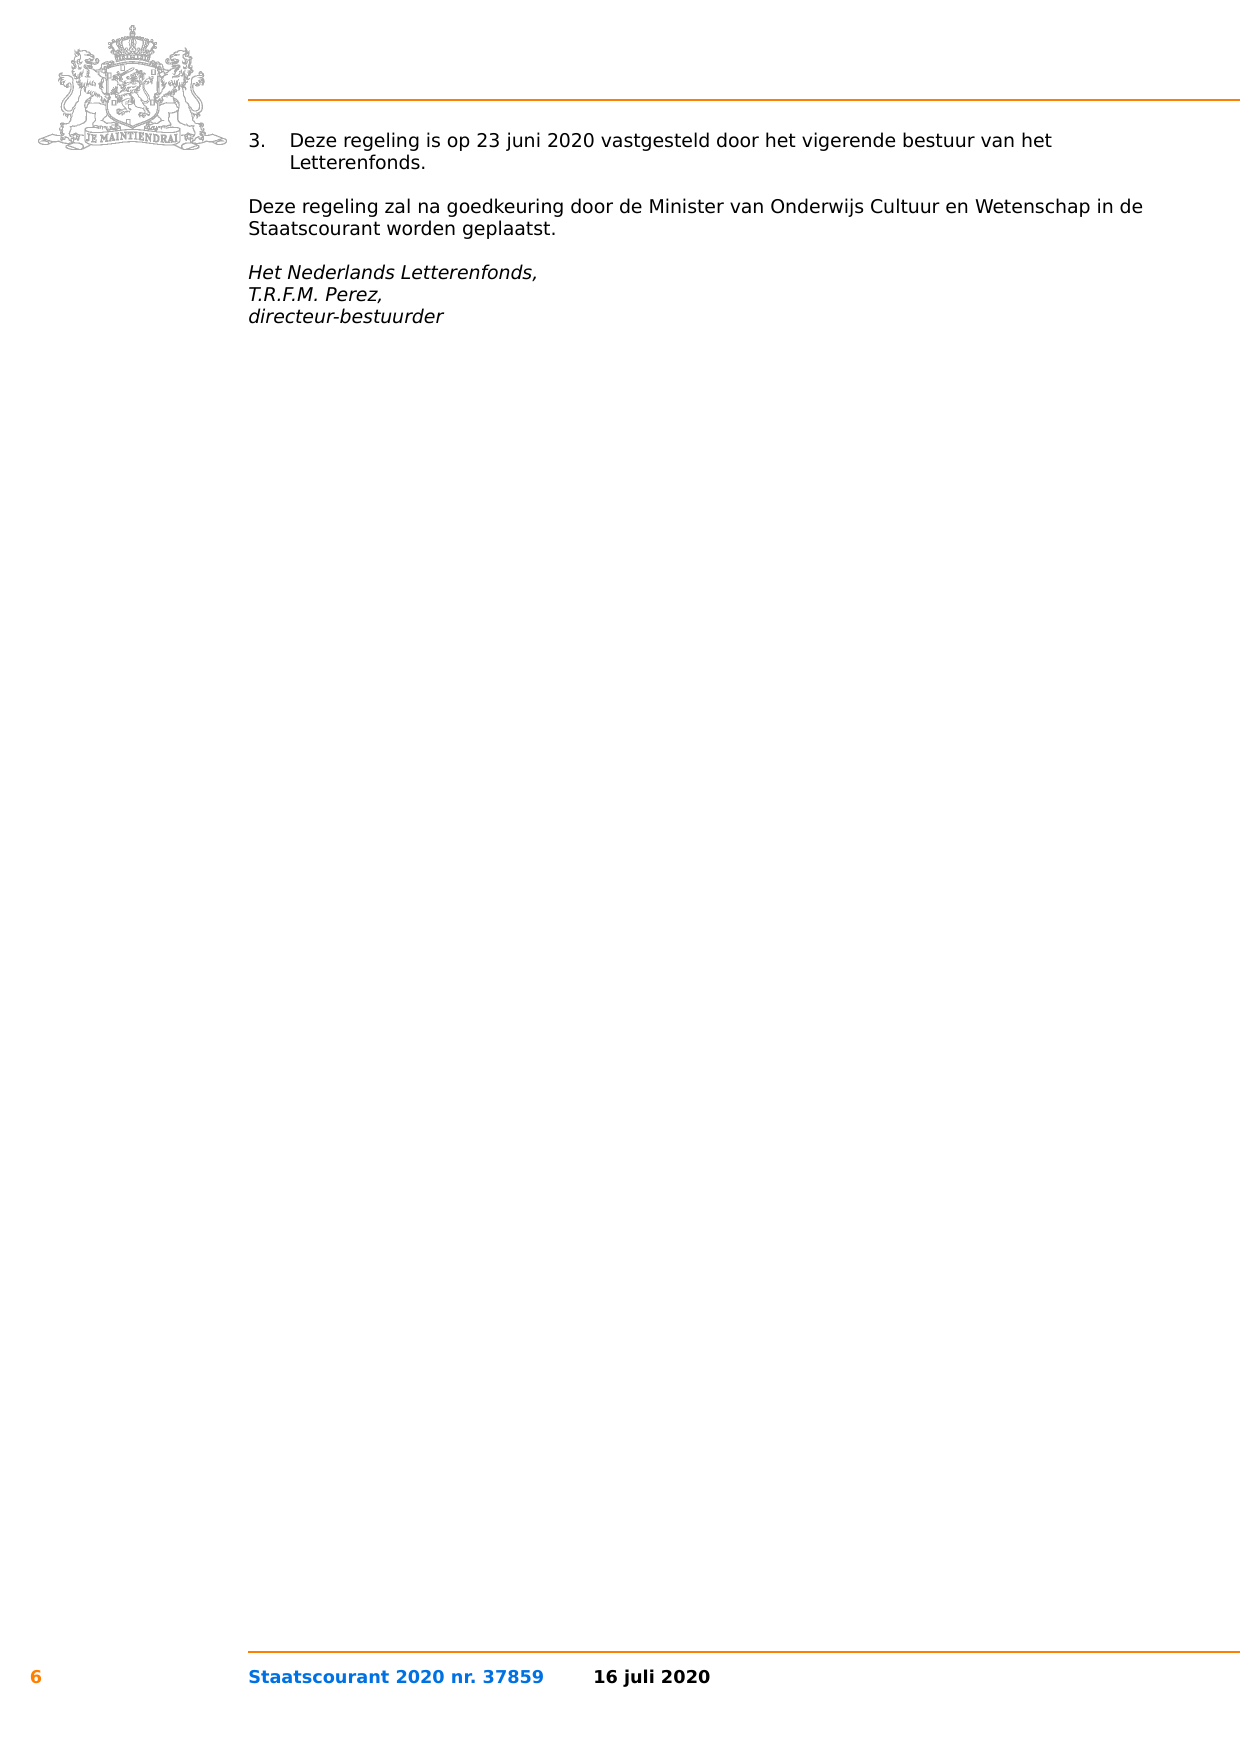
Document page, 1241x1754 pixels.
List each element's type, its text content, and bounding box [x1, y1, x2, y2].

text Het Nederlands Letterenfonds, T.R.F.M. Perez, directeur-bestuurder [248, 262, 1163, 327]
text 3. Deze regeling is op 23 juni 2020 vastgesteld door het vigerende bestuur van het Letterenfonds. [248, 130, 1163, 174]
text Deze regeling zal na goedkeuring door de Minister van Onderwijs Cultuur en Wetenschap in de Staatscourant worden geplaatst. [248, 196, 1163, 240]
picture [38, 25, 227, 150]
